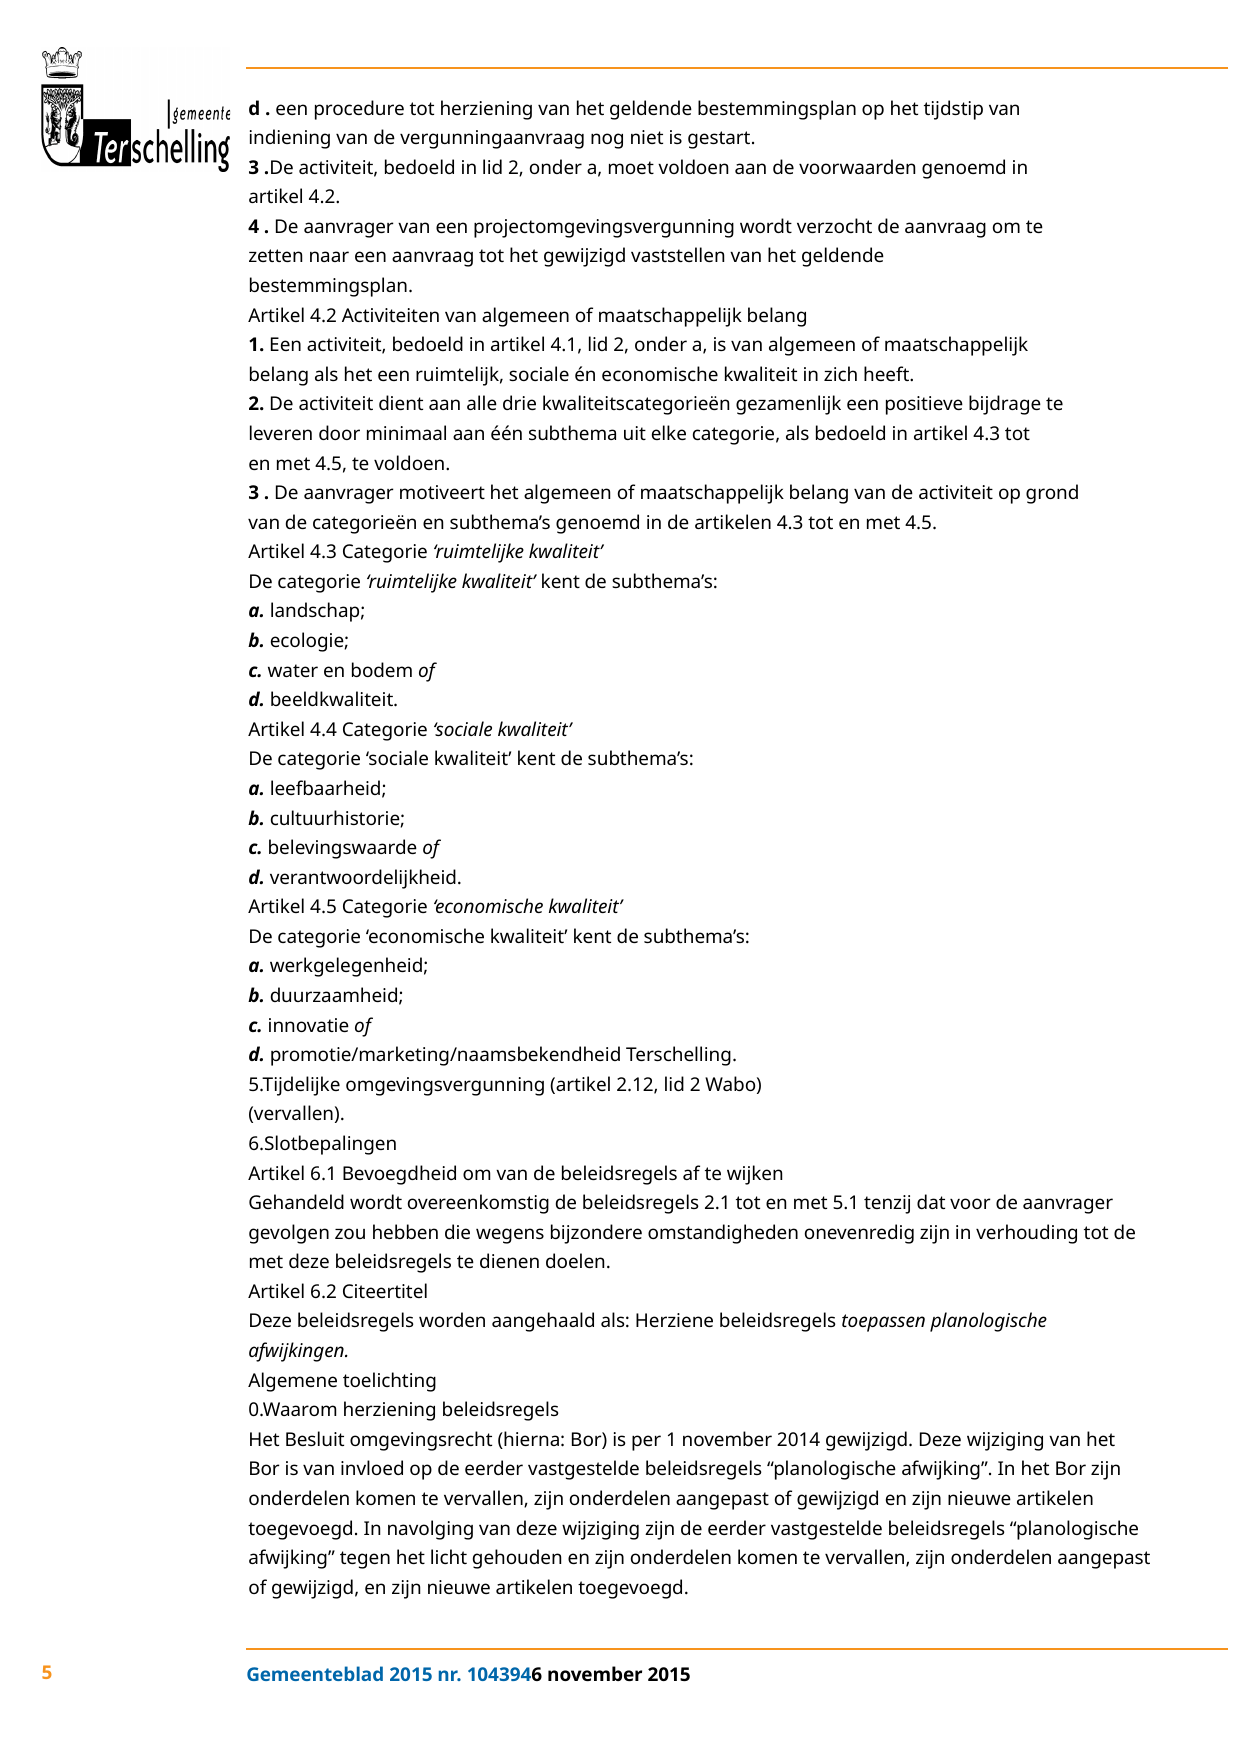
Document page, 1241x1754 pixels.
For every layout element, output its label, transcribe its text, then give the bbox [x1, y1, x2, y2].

text bestemmingsplan. [248, 272, 1152, 298]
picture [41, 47, 231, 172]
text Artikel 4.3 Categorie ‘ruimtelijke kwaliteit’ [248, 538, 1152, 564]
text en met 4.5, te voldoen. [248, 450, 1152, 476]
text Gehandeld wordt overeenkomstig de beleidsregels 2.1 tot en met 5.1 tenzij dat voor de aanvrager gevolgen zou hebben die wegens bijzondere omstandigheden onevenredig zijn in verhouding tot de met deze beleidsregels te dienen doelen. [248, 1189, 1152, 1274]
text (vervallen). [248, 1101, 1152, 1126]
text Artikel 4.2 Activiteiten van algemeen of maatschappelijk belang [248, 302, 1152, 328]
text a. landschap; [248, 598, 1152, 623]
text 4 . De aanvrager van een projectomgevingsvergunning wordt verzocht de aanvraag om te [248, 213, 1152, 239]
text Artikel 6.2 Citeertitel [248, 1278, 1152, 1304]
text d. promotie/marketing/naamsbekendheid Terschelling. [248, 1041, 1152, 1067]
text b. ecologie; [248, 627, 1152, 653]
text 1. Een activiteit, bedoeld in artikel 4.1, lid 2, onder a, is van algemeen of maatschappelijk [248, 331, 1152, 357]
text c. innovatie of [248, 1012, 1152, 1038]
text 5.Tijdelijke omgevingsvergunning (artikel 2.12, lid 2 Wabo) [248, 1071, 1152, 1097]
text Het Besluit omgevingsrecht (hierna: Bor) is per 1 november 2014 gewijzigd. Deze wijziging van het Bor is van invloed op de eerder vastgestelde beleidsregels “planologische afwijking”. In het Bor zijn onderdelen komen te vervallen, zijn onderdelen aangepast of gewijzigd en zijn nieuwe artikelen toegevoegd. In navolging van deze wijziging zijn de eerder vastgestelde beleidsregels “planologische afwijking” tegen het licht gehouden en zijn onderdelen komen te vervallen, zijn onderdelen aangepast of gewijzigd, en zijn nieuwe artikelen toegevoegd. [248, 1426, 1152, 1600]
text 6.Slotbepalingen [248, 1130, 1152, 1156]
text zetten naar een aanvraag tot het gewijzigd vaststellen van het geldende [248, 243, 1152, 268]
text Deze beleidsregels worden aangehaald als: Herziene beleidsregels toepassen planologische afwijkingen. [248, 1308, 1152, 1363]
text 3 .De activiteit, bedoeld in lid 2, onder a, moet voldoen aan de voorwaarden genoemd in [248, 154, 1152, 180]
text d. verantwoordelijkheid. [248, 864, 1152, 890]
text belang als het een ruimtelijk, sociale én economische kwaliteit in zich heeft. [248, 361, 1152, 387]
text 3 . De aanvrager motiveert het algemeen of maatschappelijk belang van de activiteit op grond [248, 479, 1152, 505]
text 2. De activiteit dient aan alle drie kwaliteitscategorieën gezamenlijk een positieve bijdrage te [248, 391, 1152, 416]
text d. beeldkwaliteit. [248, 686, 1152, 712]
text De categorie ‘ruimtelijke kwaliteit’ kent de subthema’s: [248, 568, 1152, 594]
text Artikel 6.1 Bevoegdheid om van de beleidsregels af te wijken [248, 1160, 1152, 1186]
text artikel 4.2. [248, 183, 1152, 209]
text De categorie ‘sociale kwaliteit’ kent de subthema’s: [248, 746, 1152, 771]
text van de categorieën en subthema’s genoemd in de artikelen 4.3 tot en met 4.5. [248, 509, 1152, 535]
text Algemene toelichting [248, 1367, 1152, 1393]
text Artikel 4.4 Categorie ‘sociale kwaliteit’ [248, 716, 1152, 742]
text b. cultuurhistorie; [248, 805, 1152, 831]
text c. belevingswaarde of [248, 834, 1152, 860]
text leveren door minimaal aan één subthema uit elke categorie, als bedoeld in artikel 4.3 tot [248, 420, 1152, 446]
text c. water en bodem of [248, 657, 1152, 683]
text De categorie ‘economische kwaliteit’ kent de subthema’s: [248, 923, 1152, 949]
text Artikel 4.5 Categorie ‘economische kwaliteit’ [248, 893, 1152, 919]
text d . een procedure tot herziening van het geldende bestemmingsplan op het tijdstip van [248, 95, 1152, 121]
text b. duurzaamheid; [248, 982, 1152, 1008]
text a. leefbaarheid; [248, 775, 1152, 801]
text 0.Waarom herziening beleidsregels [248, 1396, 1152, 1422]
text indiening van de vergunningaanvraag nog niet is gestart. [248, 124, 1152, 150]
text a. werkgelegenheid; [248, 953, 1152, 978]
